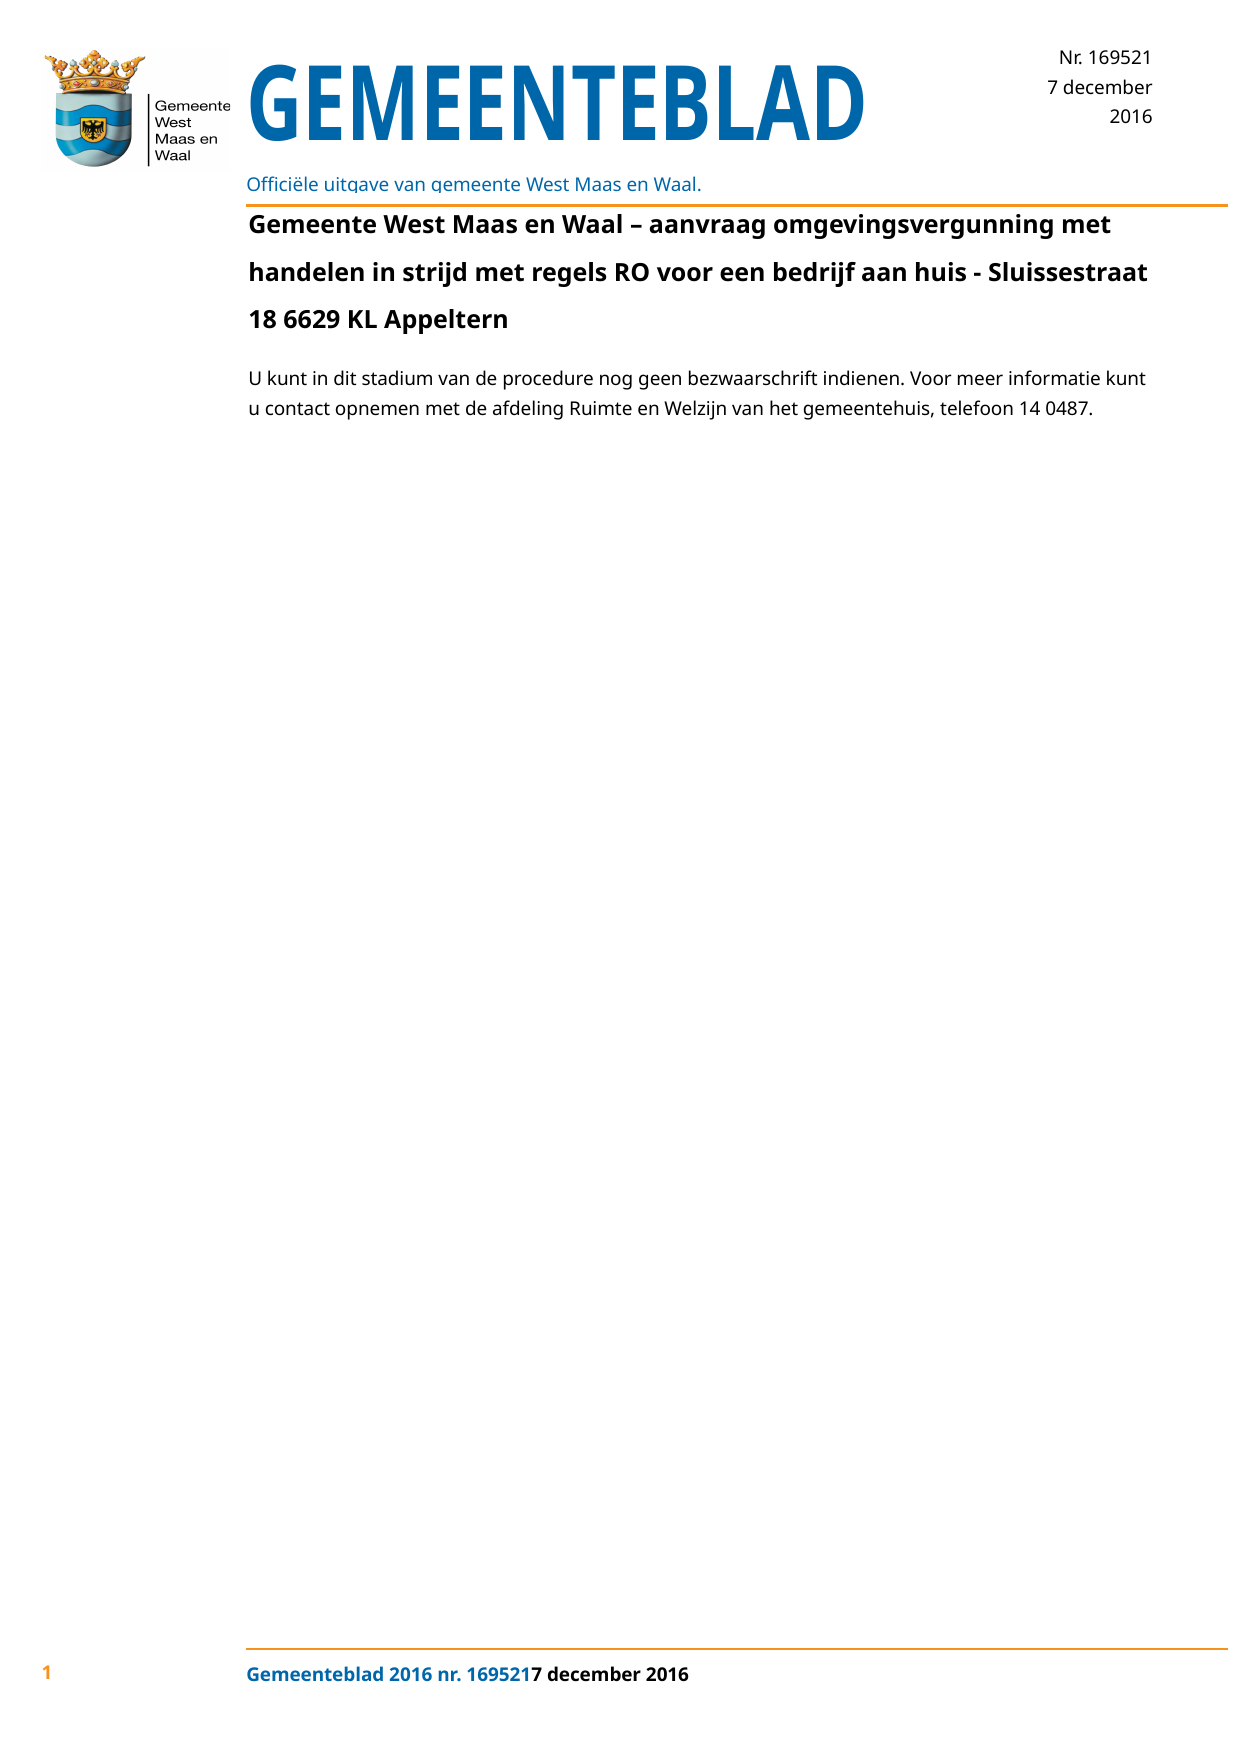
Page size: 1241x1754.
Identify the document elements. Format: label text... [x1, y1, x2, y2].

text U kunt in dit stadium van de procedure nog geen bezwaarschrift indienen. Voor meer informatie kunt u contact opnemen met de afdeling Ruimte en Welzijn van het gemeentehuis, telefoon 14 0487. [248, 366, 1152, 421]
picture [41, 47, 231, 172]
text Gemeente West Maas en Waal – aanvraag omgevingsvergunning met handelen in strijd met regels RO voor een bedrijf aan huis - Sluissestraat 18 6629 KL Appeltern [248, 207, 1152, 336]
